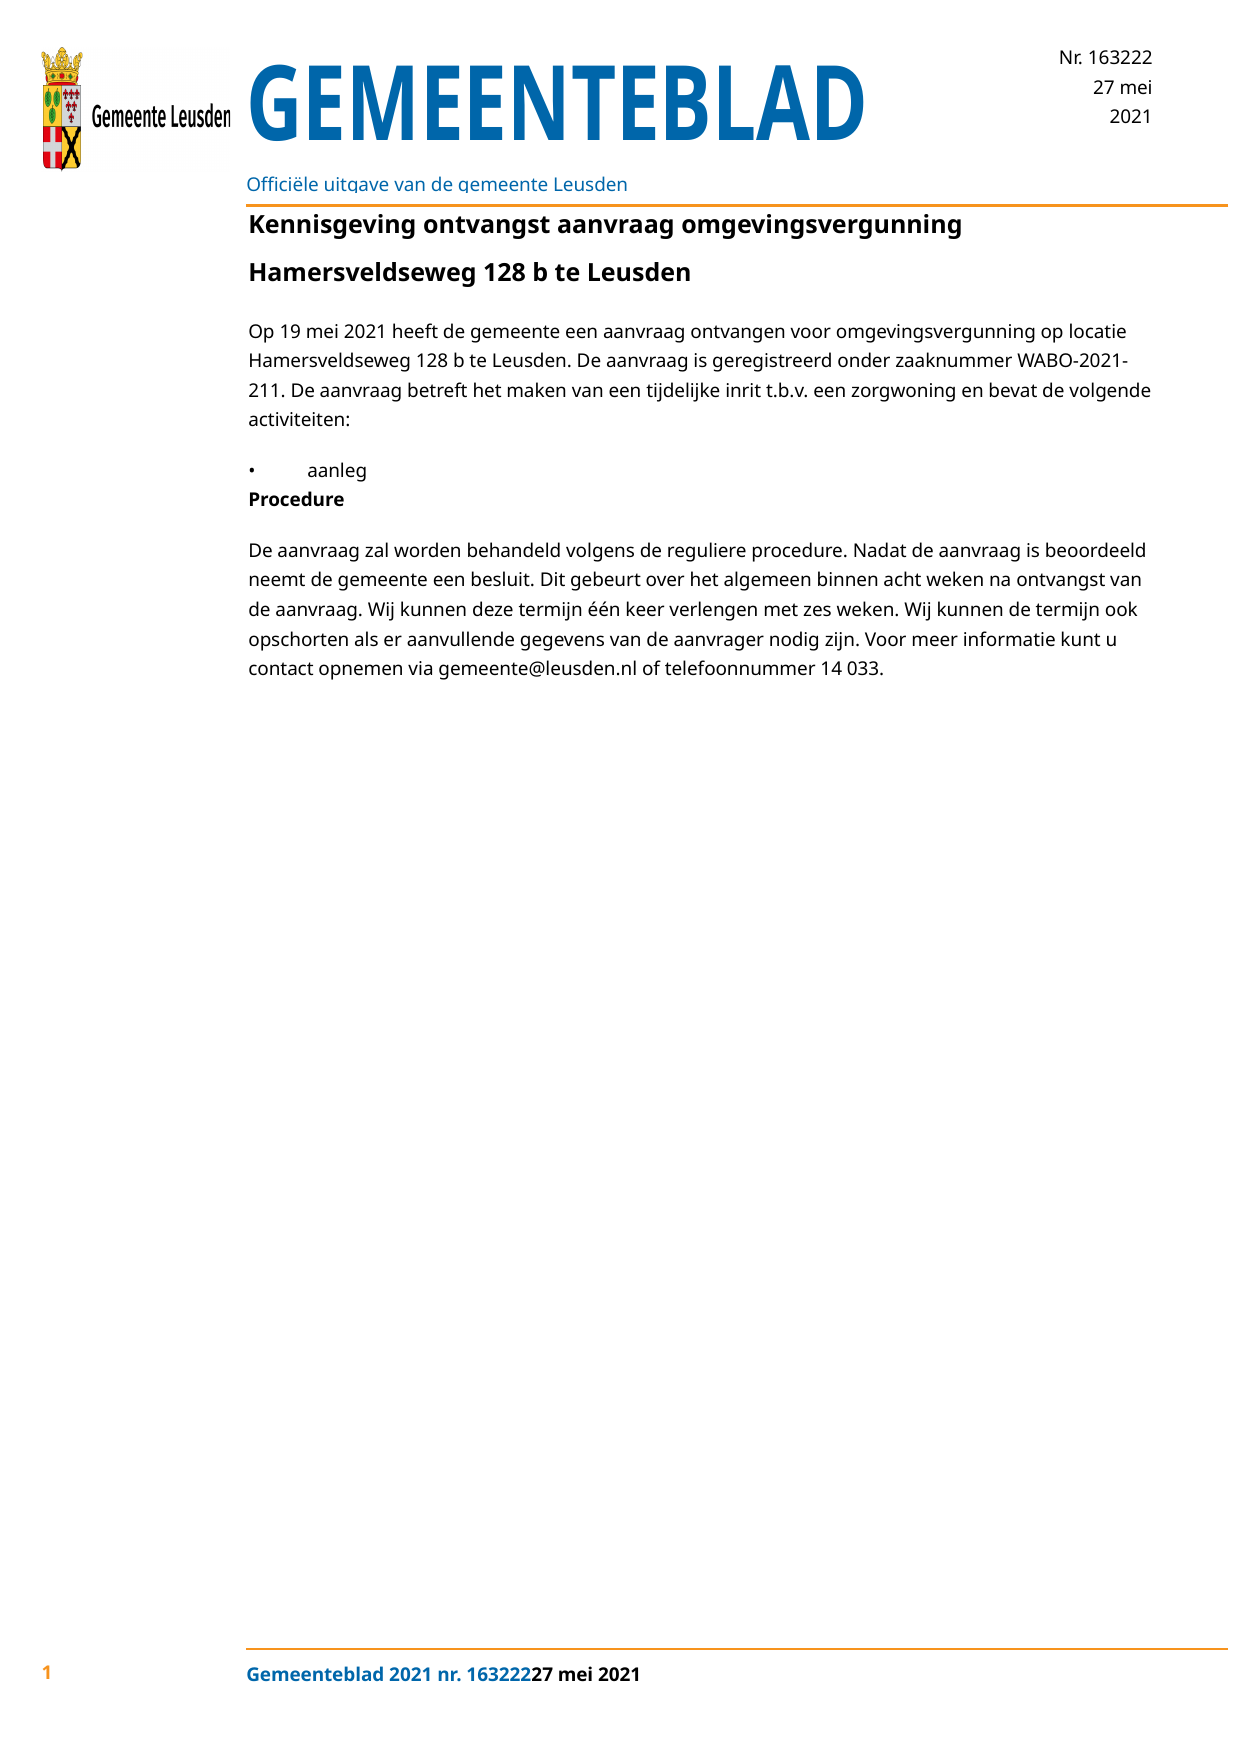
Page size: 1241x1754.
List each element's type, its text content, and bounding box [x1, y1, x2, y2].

picture [41, 47, 231, 172]
text De aanvraag zal worden behandeld volgens de reguliere procedure. Nadat de aanvraag is beoordeeld neemt de gemeente een besluit. Dit gebeurt over het algemeen binnen acht weken na ontvangst van de aanvraag. Wij kunnen deze termijn één keer verlengen met zes weken. Wij kunnen de termijn ook opschorten als er aanvullende gegevens van de aanvrager nodig zijn. Voor meer informatie kunt u contact opnemen via gemeente@leusden.nl of telefoonnummer 14 033. [248, 537, 1152, 681]
text Op 19 mei 2021 heeft de gemeente een aanvraag ontvangen voor omgevingsvergunning op locatie Hamersveldseweg 128 b te Leusden. De aanvraag is geregistreerd onder zaaknummer WABO-2021-211. De aanvraag betreft het maken van een tijdelijke inrit t.b.v. een zorgwoning en bevat de volgende activiteiten: [248, 318, 1152, 432]
list aanleg [248, 457, 1152, 483]
text Procedure [248, 487, 1152, 512]
text Kennisgeving ontvangst aanvraag omgevingsvergunning Hamersveldseweg 128 b te Leusden [248, 207, 1152, 288]
